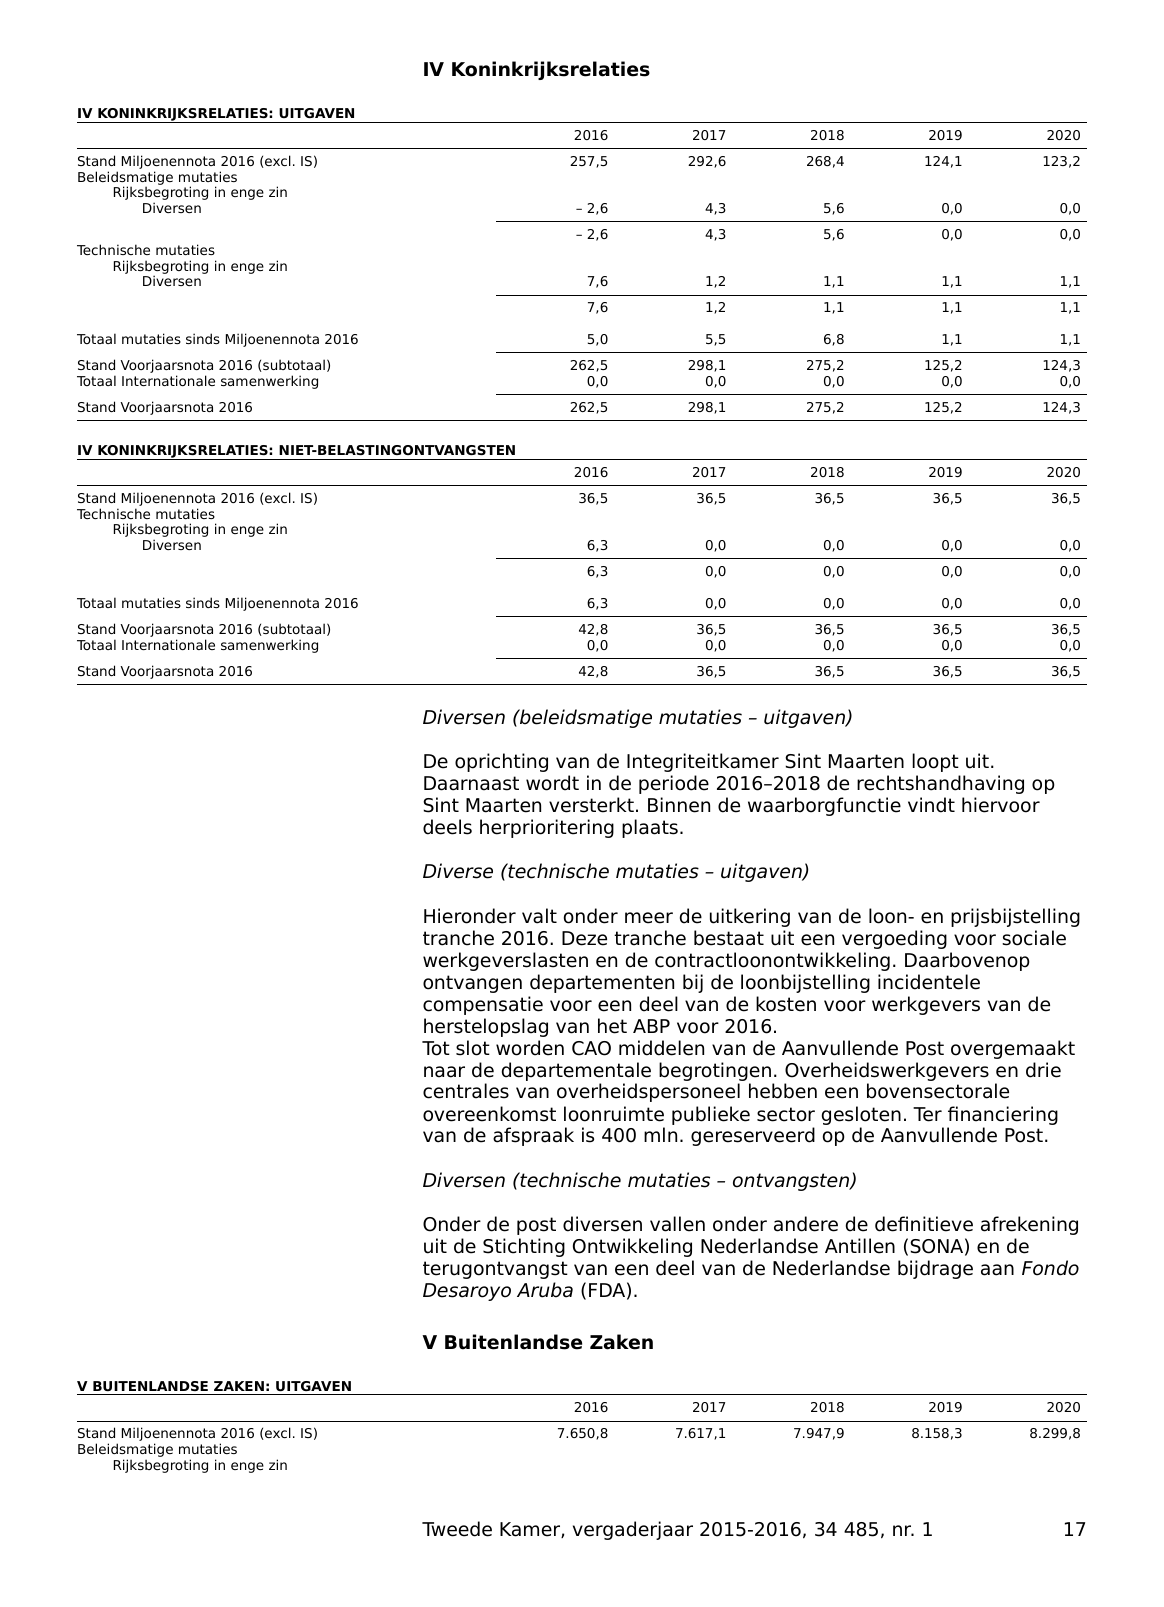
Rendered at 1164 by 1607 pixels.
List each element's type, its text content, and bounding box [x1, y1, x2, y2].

table_cell 4,3 [614, 201, 732, 221]
table_cell [614, 1458, 732, 1473]
table_cell 2020 [969, 460, 1087, 485]
table_cell 2018 [732, 1395, 850, 1421]
table_cell 36,5 [850, 486, 968, 506]
table_cell [77, 558, 106, 580]
table_cell [732, 185, 850, 201]
table_cell [77, 460, 106, 485]
table_cell 1,1 [850, 332, 968, 352]
table_cell 0,0 [969, 559, 1087, 580]
table_cell 2020 [969, 123, 1087, 148]
table_cell 0,0 [969, 222, 1087, 243]
table_cell 36,5 [969, 617, 1087, 637]
table_cell 0,0 [969, 596, 1087, 616]
table_cell [496, 259, 614, 274]
table_cell 257,5 [496, 149, 614, 169]
table_cell [614, 506, 732, 522]
table_cell [496, 185, 614, 201]
table_cell [106, 460, 136, 485]
table_cell [969, 522, 1087, 538]
table_cell 36,5 [614, 617, 732, 637]
table_cell [850, 1458, 968, 1473]
table_cell [496, 1458, 614, 1473]
table_cell 1,1 [732, 296, 850, 316]
table_cell [732, 1442, 850, 1458]
table_cell [969, 243, 1087, 258]
subtitle IV Koninkrijksrelaties [422, 59, 1087, 81]
table_cell 36,5 [732, 659, 850, 684]
table_cell [106, 1395, 136, 1421]
table_cell 2017 [614, 460, 732, 485]
table_cell [496, 522, 614, 538]
table_cell [969, 1458, 1087, 1473]
table_cell 36,5 [969, 486, 1087, 506]
table_cell 5,6 [732, 222, 850, 243]
table_cell 8.299,8 [969, 1422, 1087, 1442]
table_cell 1,1 [850, 274, 968, 294]
table_cell [732, 243, 850, 258]
table_cell Technische mutaties [77, 243, 496, 258]
table_cell 2016 [496, 1395, 614, 1421]
table_cell [77, 1395, 106, 1421]
table_cell [614, 169, 732, 185]
subtitle Diversen (beleidsmatige mutaties – uitgaven) [422, 707, 1087, 729]
table_cell [77, 538, 106, 558]
table_cell [496, 169, 614, 185]
table_cell Rijksbegroting in enge zin [106, 259, 496, 274]
table_cell 0,0 [496, 638, 614, 658]
table_cell 125,2 [850, 395, 968, 420]
table_cell [732, 506, 850, 522]
table_cell [969, 185, 1087, 201]
table_cell Totaal mutaties sinds Miljoenennota 2016 [77, 596, 496, 616]
table_cell 0,0 [496, 374, 614, 394]
table_cell [106, 295, 136, 316]
table_cell [77, 1458, 106, 1473]
table_cell [77, 522, 106, 538]
table_cell Stand Voorjaarsnota 2016 [77, 394, 496, 420]
table_cell 275,2 [732, 353, 850, 374]
subtitle Diverse (technische mutaties – uitgaven) [422, 861, 1087, 883]
table_cell 1,1 [850, 296, 968, 316]
table_cell Totaal mutaties sinds Miljoenennota 2016 [77, 332, 496, 352]
table_cell [106, 316, 136, 332]
table_cell Stand Miljoenennota 2016 (excl. IS) [77, 1422, 496, 1442]
table_cell 2019 [850, 123, 968, 148]
table_cell [77, 316, 106, 332]
table_cell 7.947,9 [732, 1422, 850, 1442]
subtitle V Buitenlandse Zaken [422, 1332, 1087, 1354]
table_cell 124,3 [969, 395, 1087, 420]
text Onder de post diversen vallen onder andere de definitieve afrekening uit de Stichting Ontwikkeling Nederlandse Antillen (SONA) en de terugontvangst van een deel van de Nederlandse bijdrage aan Fondo Desaroyo Aruba (FDA). [422, 1214, 1087, 1302]
table_cell [136, 123, 496, 148]
table_cell [850, 506, 968, 522]
table_cell 2016 [496, 123, 614, 148]
table_cell 2019 [850, 1395, 968, 1421]
table_cell Rijksbegroting in enge zin [106, 1458, 496, 1473]
table_cell 7,6 [496, 274, 614, 294]
table_cell [77, 580, 106, 596]
table_cell [77, 274, 106, 294]
table_cell – 2,6 [496, 201, 614, 221]
table_cell 2016 [496, 460, 614, 485]
table_cell [969, 506, 1087, 522]
table_cell [732, 259, 850, 274]
table_cell 5,5 [614, 332, 732, 352]
table_cell 0,0 [614, 538, 732, 558]
table_cell 124,1 [850, 149, 968, 169]
table_header V BUITENLANDSE ZAKEN: UITGAVEN [77, 1379, 1087, 1394]
table_cell Beleidsmatige mutaties [77, 169, 496, 185]
table_cell 0,0 [614, 638, 732, 658]
table_cell Stand Voorjaarsnota 2016 (subtotaal) [77, 352, 496, 374]
table_cell 36,5 [969, 659, 1087, 684]
table_cell – 2,6 [496, 222, 614, 243]
table_cell 1,1 [969, 332, 1087, 352]
table_cell 36,5 [850, 617, 968, 637]
table_cell [106, 558, 136, 580]
table_cell 262,5 [496, 395, 614, 420]
table_cell 2019 [850, 460, 968, 485]
table_cell 0,0 [732, 596, 850, 616]
table_cell [496, 506, 614, 522]
table_cell 0,0 [614, 374, 732, 394]
table_cell 268,4 [732, 149, 850, 169]
table_cell 2017 [614, 123, 732, 148]
table_cell 42,8 [496, 617, 614, 637]
table_cell [106, 580, 136, 596]
table_cell [136, 295, 496, 316]
table_cell Stand Voorjaarsnota 2016 [77, 658, 496, 684]
table_cell 0,0 [850, 538, 968, 558]
table_cell Diversen [136, 201, 496, 221]
table_cell [614, 1442, 732, 1458]
table_cell 7.617,1 [614, 1422, 732, 1442]
table_cell 36,5 [614, 659, 732, 684]
table_cell 36,5 [732, 486, 850, 506]
table_cell [969, 259, 1087, 274]
table_cell 298,1 [614, 395, 732, 420]
table_cell [77, 185, 106, 201]
table_cell 0,0 [969, 538, 1087, 558]
table_cell 0,0 [969, 638, 1087, 658]
table_cell [850, 522, 968, 538]
table_cell Stand Voorjaarsnota 2016 (subtotaal) [77, 616, 496, 637]
table_cell [614, 259, 732, 274]
table_cell 5,0 [496, 332, 614, 352]
table_cell [850, 1442, 968, 1458]
table_cell 298,1 [614, 353, 732, 374]
table_cell 0,0 [850, 222, 968, 243]
table_cell Diversen [136, 538, 496, 558]
table_cell 0,0 [850, 559, 968, 580]
table_cell 292,6 [614, 149, 732, 169]
table_cell 125,2 [850, 353, 968, 374]
table_cell 6,8 [732, 332, 850, 352]
table_cell [850, 185, 968, 201]
table_cell 262,5 [496, 353, 614, 374]
table_cell 2018 [732, 460, 850, 485]
table_cell 0,0 [732, 538, 850, 558]
table_cell [850, 169, 968, 185]
table_cell 1,1 [969, 296, 1087, 316]
table_cell Totaal Internationale samenwerking [77, 638, 496, 658]
table_cell [77, 259, 106, 274]
table_cell [969, 580, 1087, 596]
table_cell [77, 295, 106, 316]
table_cell [614, 243, 732, 258]
table_cell 7.650,8 [496, 1422, 614, 1442]
table_cell 0,0 [732, 638, 850, 658]
table_cell 36,5 [850, 659, 968, 684]
table_cell 1,1 [732, 274, 850, 294]
table_cell 0,0 [850, 201, 968, 221]
table_cell 124,3 [969, 353, 1087, 374]
table_cell 2017 [614, 1395, 732, 1421]
table_cell 5,6 [732, 201, 850, 221]
table_cell Beleidsmatige mutaties [77, 1442, 496, 1458]
table_cell [496, 580, 614, 596]
table_cell 6,3 [496, 559, 614, 580]
table_cell 0,0 [850, 638, 968, 658]
table_cell [136, 460, 496, 485]
table_cell [732, 580, 850, 596]
table_cell [969, 1442, 1087, 1458]
table_cell [136, 221, 496, 243]
table_cell [77, 201, 106, 221]
table_cell [106, 538, 136, 558]
table_cell [732, 1458, 850, 1473]
table_cell [969, 316, 1087, 332]
table_cell [136, 580, 496, 596]
table_cell [136, 1395, 496, 1421]
table_header IV KONINKRIJKSRELATIES: UITGAVEN [77, 106, 1087, 122]
text Tot slot worden CAO middelen van de Aanvullende Post overgemaakt naar de departementale begrotingen. Overheidswerkgevers en drie centrales van overheidspersoneel hebben een bovensectorale overeenkomst loonruimte publieke sector gesloten. Ter financiering van de afspraak is 400 mln. gereserveerd op de Aanvullende Post. [422, 1037, 1087, 1147]
table_cell 0,0 [614, 596, 732, 616]
table_cell [850, 316, 968, 332]
table_cell 8.158,3 [850, 1422, 968, 1442]
table_cell 1,1 [969, 274, 1087, 294]
table_cell 123,2 [969, 149, 1087, 169]
table_cell 6,3 [496, 596, 614, 616]
table_cell [136, 316, 496, 332]
table_cell [732, 169, 850, 185]
table_cell 36,5 [614, 486, 732, 506]
table_cell 6,3 [496, 538, 614, 558]
table_cell [496, 243, 614, 258]
table_header IV KONINKRIJKSRELATIES: NIET-BELASTINGONTVANGSTEN [77, 443, 1087, 459]
table_cell 4,3 [614, 222, 732, 243]
table_cell 275,2 [732, 395, 850, 420]
table_cell [106, 123, 136, 148]
table_cell Rijksbegroting in enge zin [106, 185, 496, 201]
table_cell [496, 1442, 614, 1458]
table_cell 2020 [969, 1395, 1087, 1421]
table_cell 1,2 [614, 296, 732, 316]
table_cell [850, 243, 968, 258]
table_cell [850, 580, 968, 596]
table_cell [614, 580, 732, 596]
table_cell [136, 558, 496, 580]
table_cell [732, 316, 850, 332]
table_cell 2018 [732, 123, 850, 148]
table_cell Rijksbegroting in enge zin [106, 522, 496, 538]
table_cell 0,0 [969, 201, 1087, 221]
table_cell Totaal Internationale samenwerking [77, 374, 496, 394]
table_cell [969, 169, 1087, 185]
table_cell [106, 221, 136, 243]
table_cell 7,6 [496, 296, 614, 316]
subtitle Diversen (technische mutaties – ontvangsten) [422, 1169, 1087, 1192]
table_cell 42,8 [496, 659, 614, 684]
table_cell [732, 522, 850, 538]
table_cell [77, 221, 106, 243]
table_cell Diversen [136, 274, 496, 294]
text Hieronder valt onder meer de uitkering van de loon- en prijsbijstelling tranche 2016. Deze tranche bestaat uit een vergoeding voor sociale werkgeverslasten en de contractloonontwikkeling. Daarbovenop ontvangen departementen bij de loonbijstelling incidentele compensatie voor een deel van de kosten voor werkgevers van de herstelopslag van het ABP voor 2016. [422, 906, 1087, 1037]
table_cell 36,5 [732, 617, 850, 637]
table_cell 0,0 [614, 559, 732, 580]
text De oprichting van de Integriteitkamer Sint Maarten loopt uit. Daarnaast wordt in de periode 2016–2018 de rechtshandhaving op Sint Maarten versterkt. Binnen de waarborgfunctie vindt hiervoor deels herprioritering plaats. [422, 751, 1087, 839]
table_cell 0,0 [850, 374, 968, 394]
table_cell 1,2 [614, 274, 732, 294]
table_cell 0,0 [969, 374, 1087, 394]
table_cell Stand Miljoenennota 2016 (excl. IS) [77, 486, 496, 506]
table_cell 0,0 [850, 596, 968, 616]
table_cell [614, 316, 732, 332]
table_cell [77, 123, 106, 148]
table_cell Stand Miljoenennota 2016 (excl. IS) [77, 149, 496, 169]
table_cell [614, 522, 732, 538]
table_cell [850, 259, 968, 274]
table_cell [106, 274, 136, 294]
table_cell [106, 201, 136, 221]
table_cell Technische mutaties [77, 506, 496, 522]
table_cell [614, 185, 732, 201]
table_cell 36,5 [496, 486, 614, 506]
table_cell 0,0 [732, 374, 850, 394]
table_cell [496, 316, 614, 332]
table_cell 0,0 [732, 559, 850, 580]
